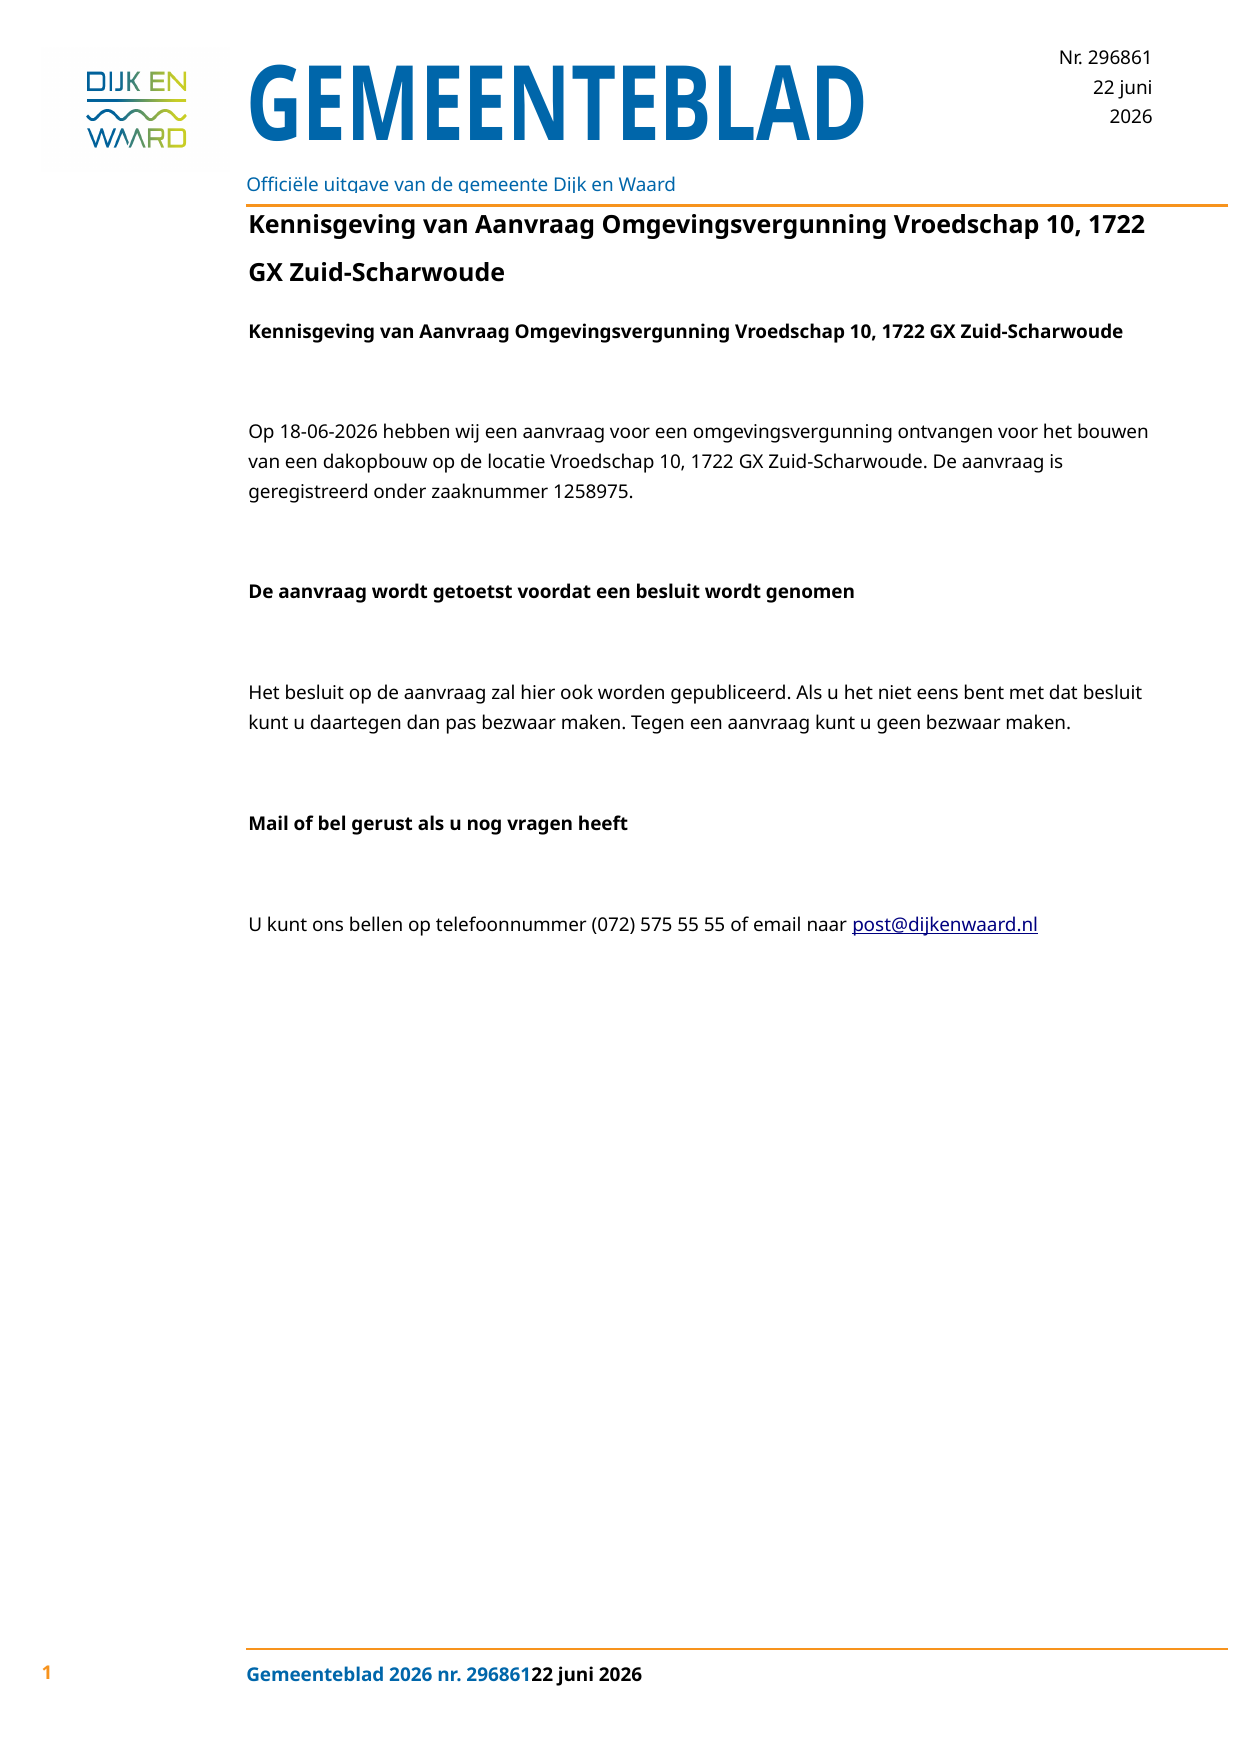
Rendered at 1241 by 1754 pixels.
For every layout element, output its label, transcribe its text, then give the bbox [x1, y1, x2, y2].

text Op 18-06-2026 hebben wij een aanvraag voor een omgevingsvergunning ontvangen voor het bouwen van een dakopbouw op de locatie Vroedschap 10, 1722 GX Zuid-Scharwoude. De aanvraag is geregistreerd onder zaaknummer 1258975. [248, 419, 1152, 504]
text Het besluit op de aanvraag zal hier ook worden gepubliceerd. Als u het niet eens bent met dat besluit kunt u daartegen dan pas bezwaar maken. Tegen een aanvraag kunt u geen bezwaar maken. [248, 679, 1152, 735]
text Mail of bel gerust als u nog vragen heeft [248, 810, 1152, 836]
text De aanvraag wordt getoetst voordat een besluit wordt genomen [248, 579, 1152, 604]
text Kennisgeving van Aanvraag Omgevingsvergunning Vroedschap 10, 1722 GX Zuid-Scharwoude [248, 318, 1152, 344]
text U kunt ons bellen op telefoonnummer (072) 575 55 55 of email naar post@dijkenwaard.nl [248, 911, 1152, 937]
picture [41, 47, 231, 172]
text Kennisgeving van Aanvraag Omgevingsvergunning Vroedschap 10, 1722 GX Zuid-Scharwoude [248, 207, 1152, 288]
